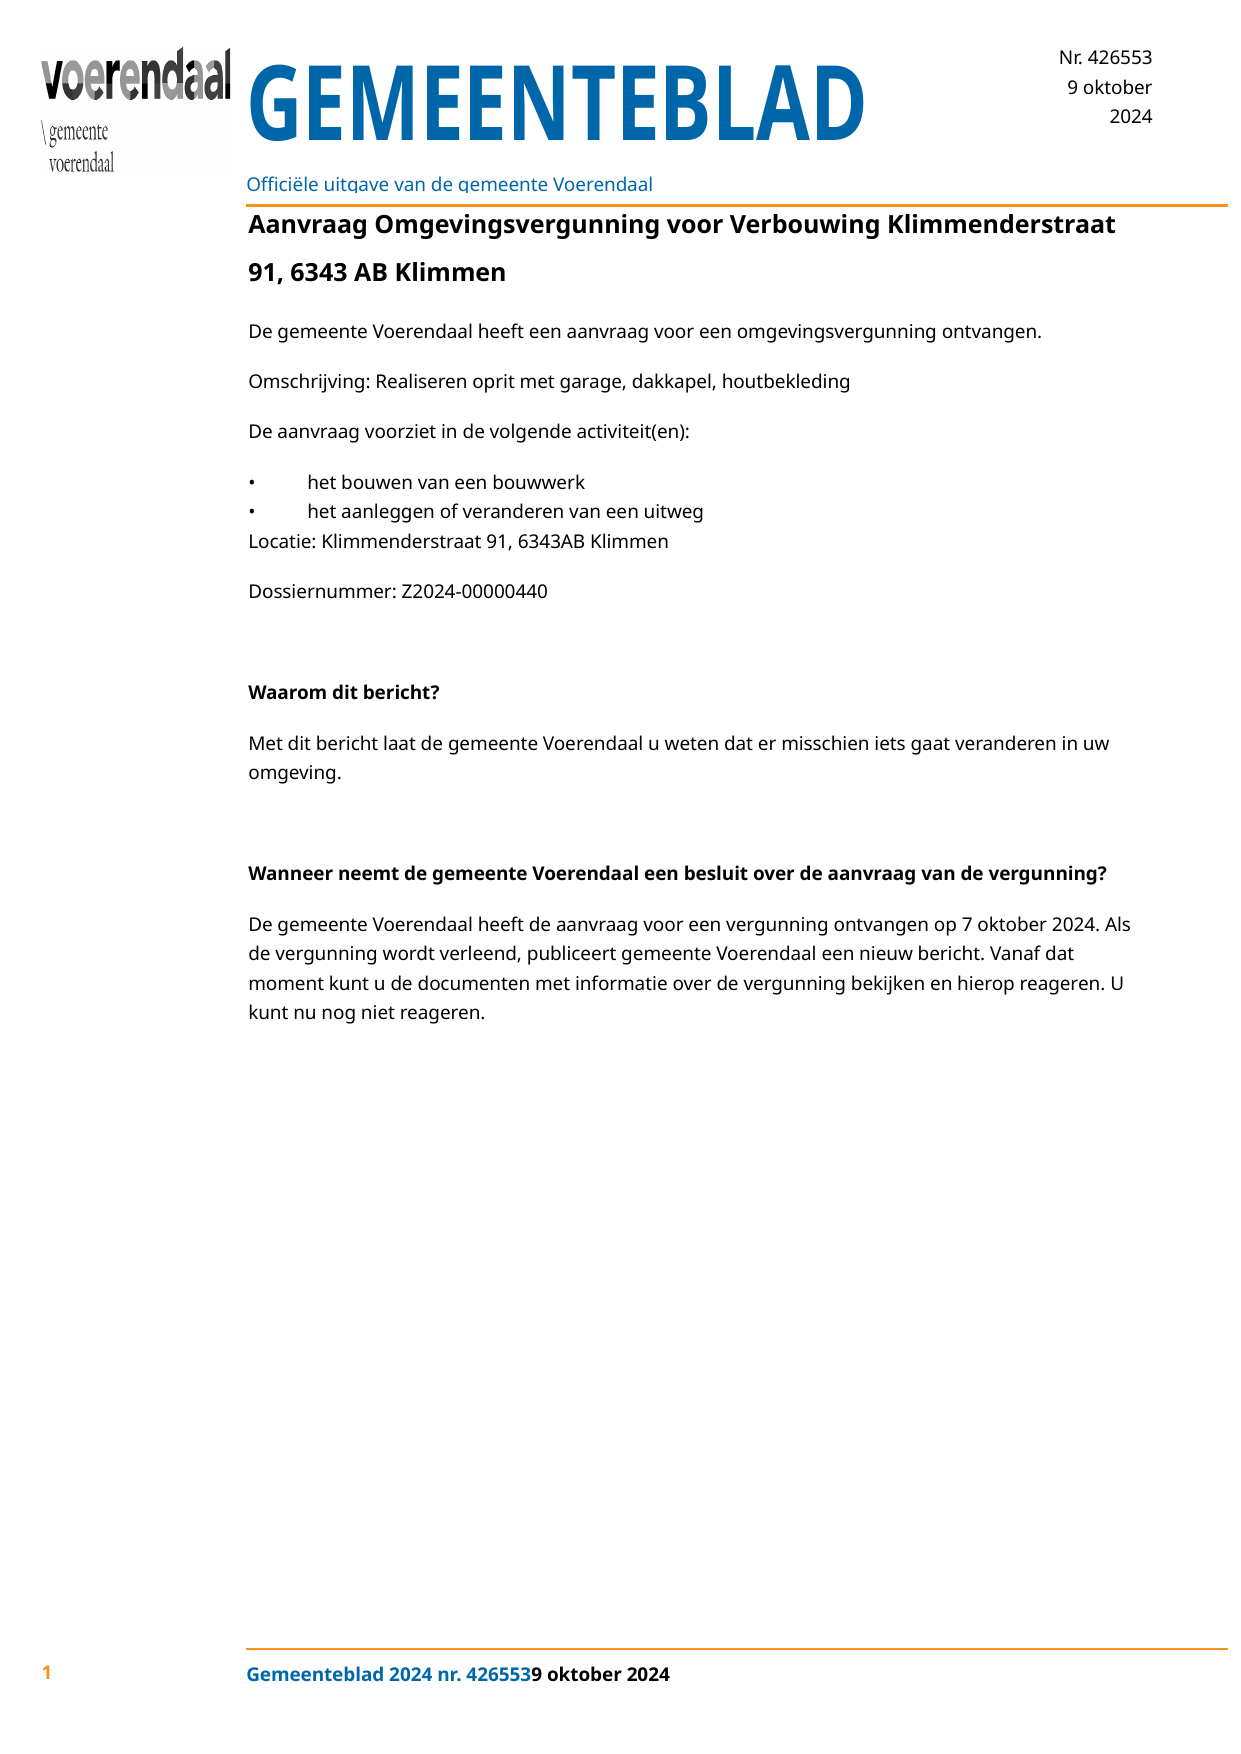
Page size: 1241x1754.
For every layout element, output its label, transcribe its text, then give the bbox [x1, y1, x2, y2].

picture [41, 47, 231, 172]
list het aanleggen of veranderen van een uitweg [248, 499, 1152, 524]
text Dossiernummer: Z2024-00000440 [248, 579, 1152, 604]
list het bouwen van een bouwwerk [248, 469, 1152, 495]
text Wanneer neemt de gemeente Voerendaal een besluit over de aanvraag van de vergunning? [248, 860, 1152, 886]
text Waarom dit bericht? [248, 679, 1152, 705]
text De aanvraag voorziet in de volgende activiteit(en): [248, 419, 1152, 444]
text De gemeente Voerendaal heeft een aanvraag voor een omgevingsvergunning ontvangen. [248, 318, 1152, 344]
text Locatie: Klimmenderstraat 91, 6343AB Klimmen [248, 528, 1152, 554]
text De gemeente Voerendaal heeft de aanvraag voor een vergunning ontvangen op 7 oktober 2024. Als de vergunning wordt verleend, publiceert gemeente Voerendaal een nieuw bericht. Vanaf dat moment kunt u de documenten met informatie over de vergunning bekijken en hierop reageren. U kunt nu nog niet reageren. [248, 911, 1152, 1025]
text Aanvraag Omgevingsvergunning voor Verbouwing Klimmenderstraat 91, 6343 AB Klimmen [248, 207, 1152, 288]
text Omschrijving: Realiseren oprit met garage, dakkapel, houtbekleding [248, 368, 1152, 394]
text Met dit bericht laat de gemeente Voerendaal u weten dat er misschien iets gaat veranderen in uw omgeving. [248, 730, 1152, 785]
